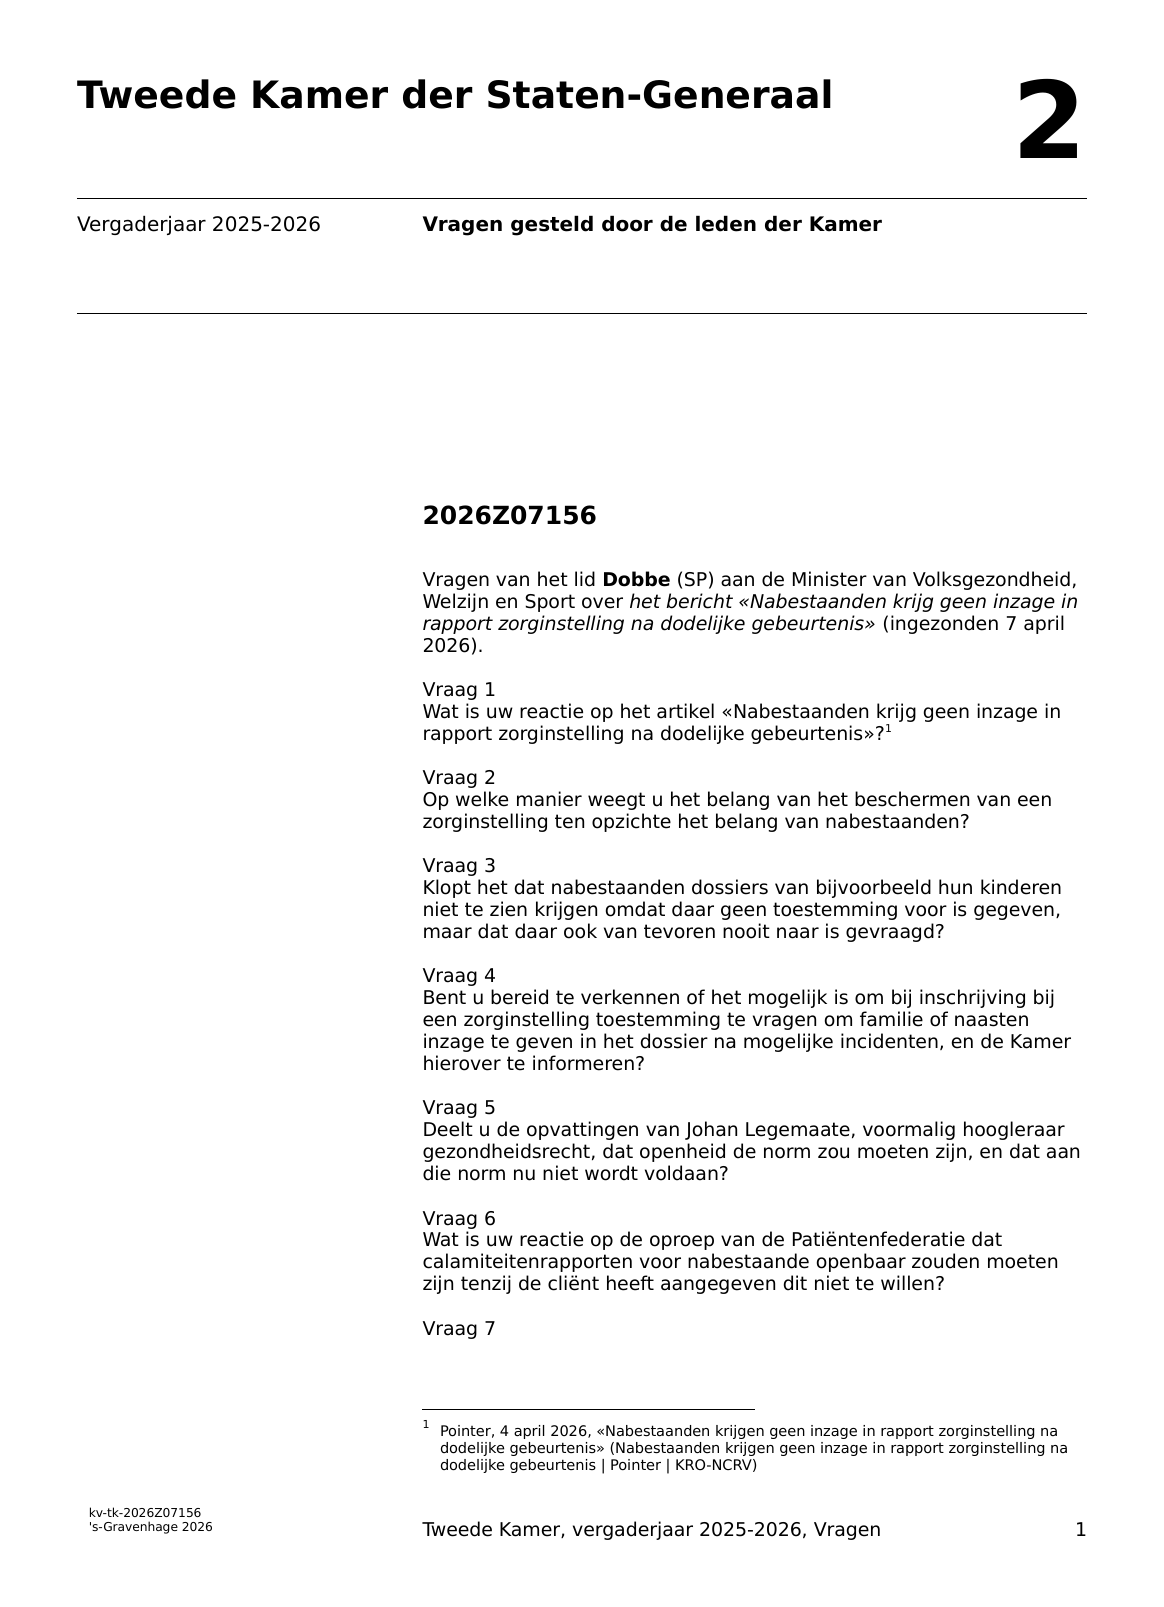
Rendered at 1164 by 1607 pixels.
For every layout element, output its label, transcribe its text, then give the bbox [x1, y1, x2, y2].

text Op welke manier weegt u het belang van het beschermen van een zorginstelling ten opzichte het belang van nabestaanden? [422, 789, 1087, 833]
table_cell Vergaderjaar 2025-2026 [77, 199, 422, 313]
table_header 2 [886, 59, 1087, 198]
text Vraag 6 [422, 1207, 1087, 1229]
text kv-tk-2026Z07156 [88, 1506, 323, 1520]
text Vraag 5 [422, 1097, 1087, 1119]
text Vraag 2 [422, 767, 1087, 789]
text 's-Gravenhage 2026 [88, 1520, 323, 1534]
table_cell Vragen gesteld door de leden der Kamer [422, 199, 1087, 313]
text 2026Z07156 [422, 501, 1087, 531]
text Vraag 1 [422, 679, 1087, 701]
text Bent u bereid te verkennen of het mogelijk is om bij inschrijving bij een zorginstelling toestemming te vragen om familie of naasten inzage te geven in het dossier na mogelijke incidenten, en de Kamer hierover te informeren? [422, 987, 1087, 1075]
table_header Tweede Kamer der Staten-Generaal [77, 59, 886, 198]
text Pointer, 4 april 2026, «Nabestaanden krijgen geen inzage in rapport zorginstelling na dodelijke gebeurtenis» (Nabestaanden krijgen geen inzage in rapport zorginstelling na dodelijke gebeurtenis | Pointer | KRO-NCRV) [422, 1418, 1087, 1474]
text Wat is uw reactie op het artikel «Nabestaanden krijg geen inzage in rapport zorginstelling na dodelijke gebeurtenis»? [422, 701, 1087, 745]
text Vraag 4 [422, 965, 1087, 987]
text Klopt het dat nabestaanden dossiers van bijvoorbeeld hun kinderen niet te zien krijgen omdat daar geen toestemming voor is gegeven, maar dat daar ook van tevoren nooit naar is gevraagd? [422, 877, 1087, 943]
text Vraag 7 [422, 1317, 1087, 1339]
text Wat is uw reactie op de oproep van de Patiëntenfederatie dat calamiteitenrapporten voor nabestaande openbaar zouden moeten zijn tenzij de cliënt heeft aangegeven dit niet te willen? [422, 1229, 1087, 1295]
text Vragen van het lid Dobbe (SP) aan de Minister van Volksgezondheid, Welzijn en Sport over het bericht «Nabestaanden krijg geen inzage in rapport zorginstelling na dodelijke gebeurtenis» (ingezonden 7 april 2026). [422, 569, 1087, 657]
text Vraag 3 [422, 855, 1087, 877]
text Deelt u de opvattingen van Johan Legemaate, voormalig hoogleraar gezondheidsrecht, dat openheid de norm zou moeten zijn, en dat aan die norm nu niet wordt voldaan? [422, 1119, 1087, 1185]
